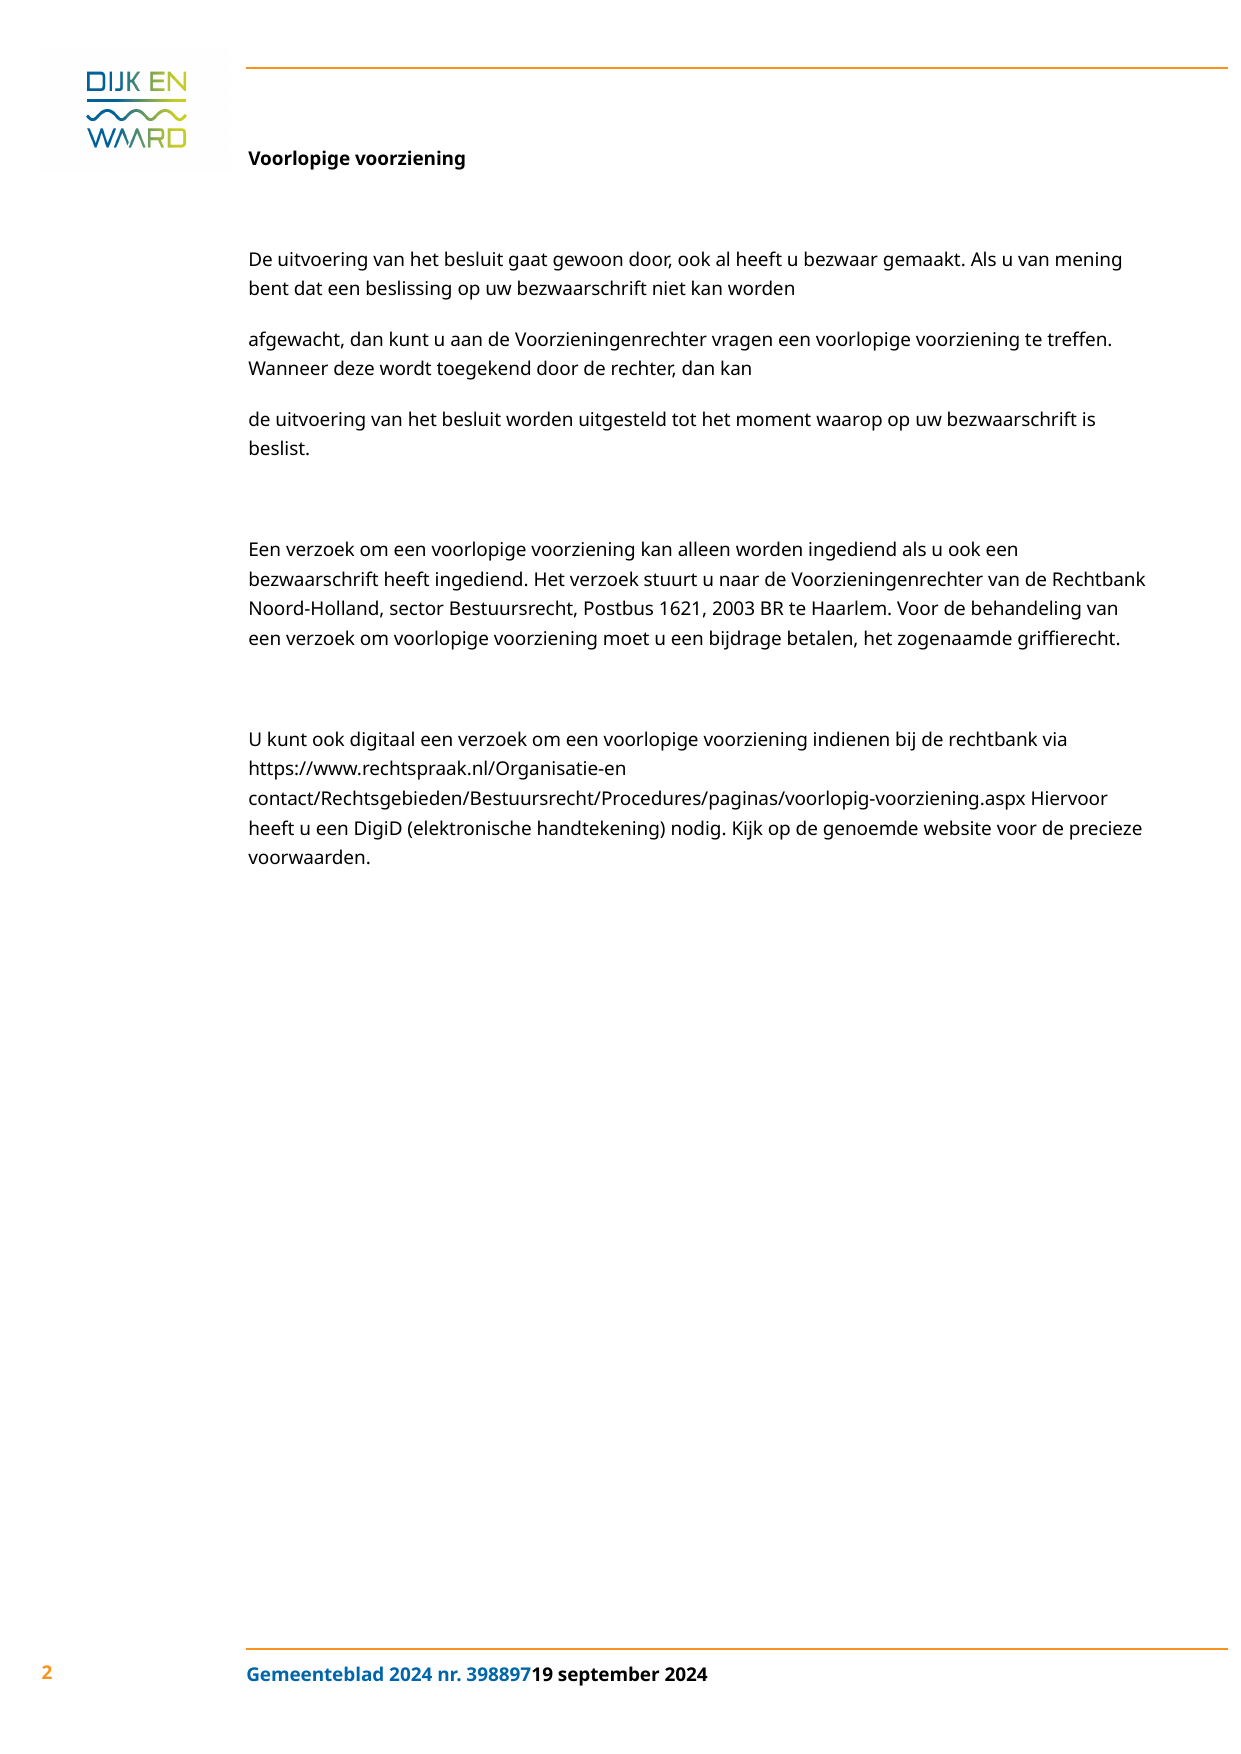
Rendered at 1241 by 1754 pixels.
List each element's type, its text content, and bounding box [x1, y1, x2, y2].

text Voorlopige voorziening [248, 145, 1152, 171]
text De uitvoering van het besluit gaat gewoon door, ook al heeft u bezwaar gemaakt. Als u van mening bent dat een beslissing op uw bezwaarschrift niet kan worden [248, 246, 1152, 301]
picture [41, 47, 231, 172]
text Een verzoek om een voorlopige voorziening kan alleen worden ingediend als u ook een bezwaarschrift heeft ingediend. Het verzoek stuurt u naar de Voorzieningenrechter van de Rechtbank Noord-Holland, sector Bestuursrecht, Postbus 1621, 2003 BR te Haarlem. Voor de behandeling van een verzoek om voorlopige voorziening moet u een bijdrage betalen, het zogenaamde griffierecht. [248, 536, 1152, 651]
text U kunt ook digitaal een verzoek om een voorlopige voorziening indienen bij de rechtbank via https://www.rechtspraak.nl/Organisatie-en contact/Rechtsgebieden/Bestuursrecht/Procedures/paginas/voorlopig-voorziening.aspx Hiervoor heeft u een DigiD (elektronische handtekening) nodig. Kijk op de genoemde website voor de precieze voorwaarden. [248, 726, 1152, 870]
text afgewacht, dan kunt u aan de Voorzieningenrechter vragen een voorlopige voorziening te treffen. Wanneer deze wordt toegekend door de rechter, dan kan [248, 326, 1152, 381]
text de uitvoering van het besluit worden uitgesteld tot het moment waarop op uw bezwaarschrift is beslist. [248, 406, 1152, 461]
